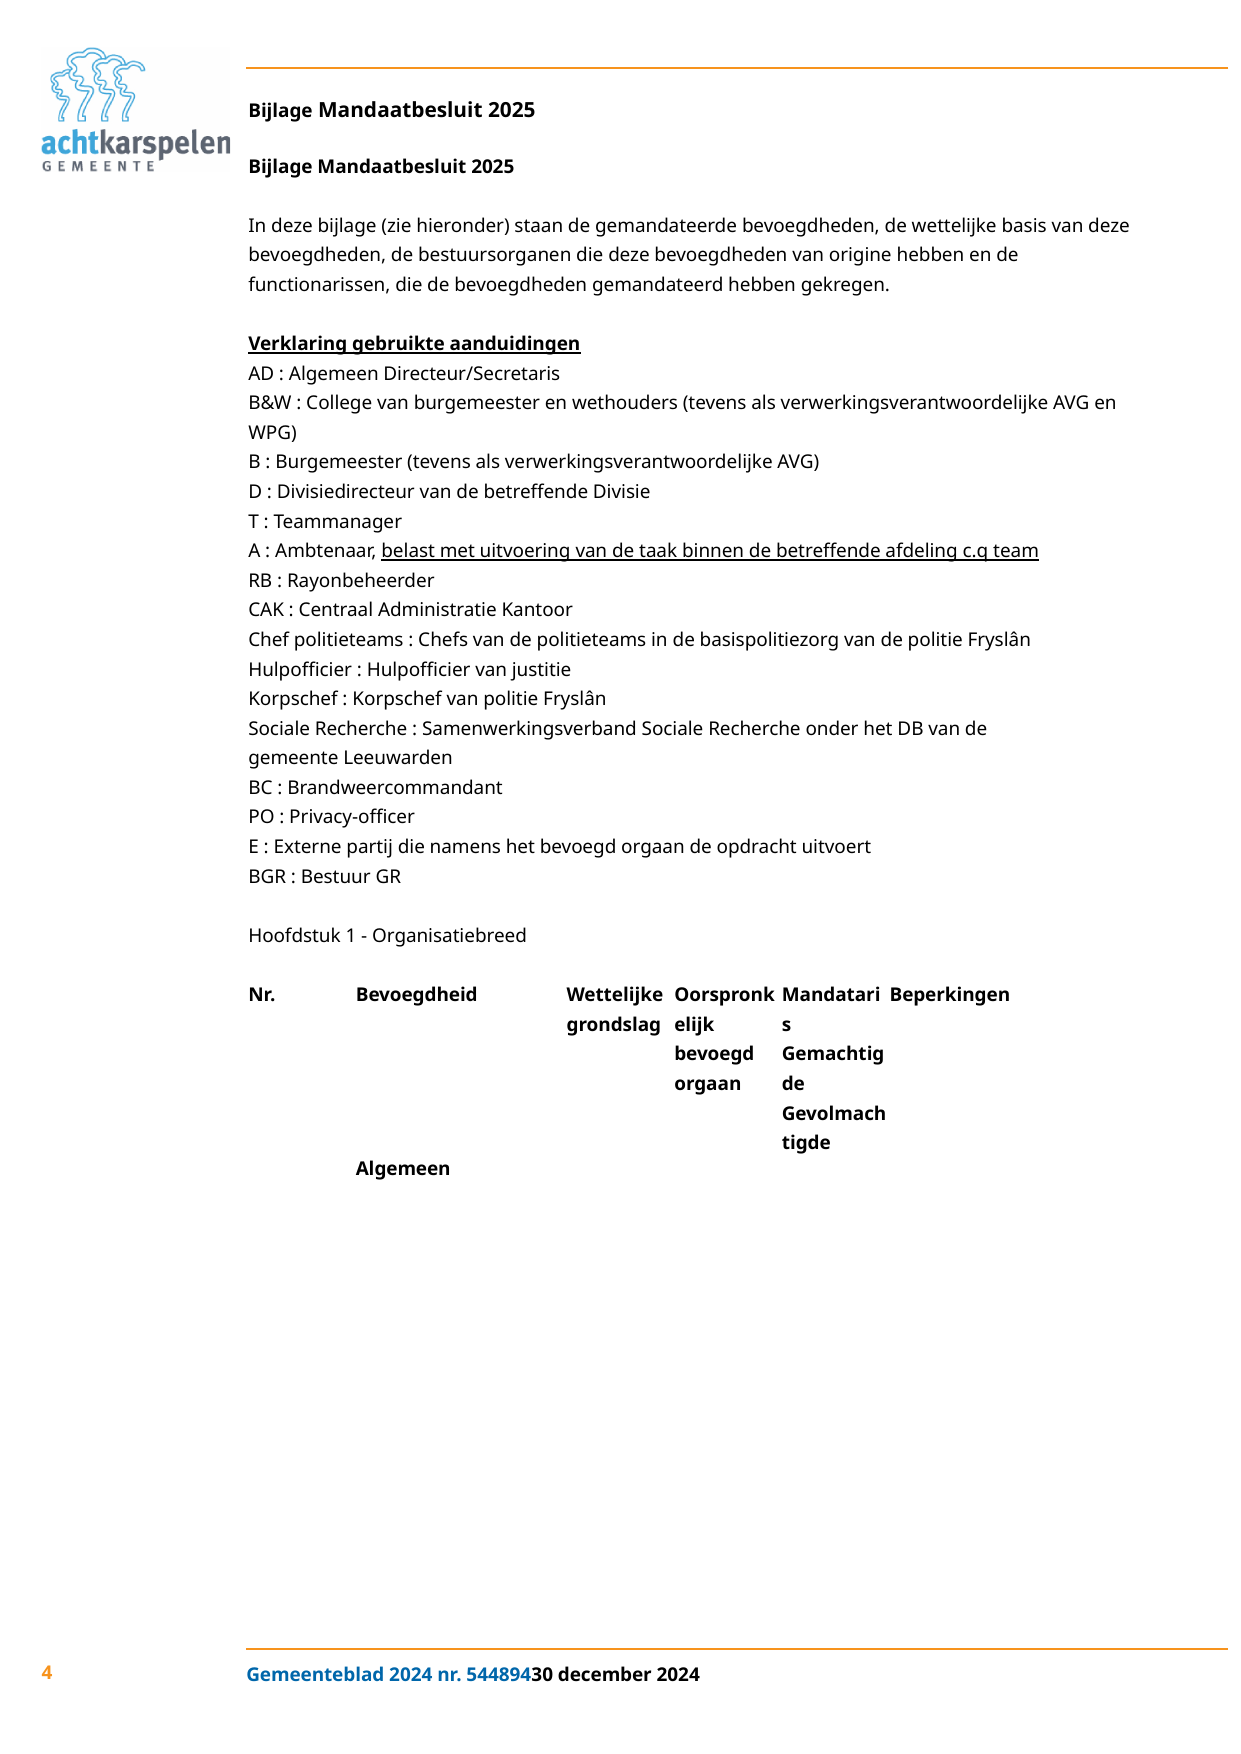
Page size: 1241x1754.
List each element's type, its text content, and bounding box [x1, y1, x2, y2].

text T : Teammanager [248, 508, 1152, 534]
table_cell [674, 1155, 782, 1181]
table_cell Algemeen [356, 1155, 566, 1181]
text B : Burgemeester (tevens als verwerkingsverantwoordelijke AVG) [248, 449, 1152, 474]
text B&W : College van burgemeester en wethouders (tevens als verwerkingsverantwoordelijke AVG en WPG) [248, 389, 1152, 445]
text BGR : Bestuur GR [248, 863, 1152, 889]
text PO : Privacy-officer [248, 804, 1152, 829]
table_header Beperkingen [889, 981, 1152, 1155]
text Korpschef : Korpschef van politie Fryslân [248, 685, 1152, 711]
text In deze bijlage (zie hieronder) staan de gemandateerde bevoegdheden, de wettelijke basis van deze bevoegdheden, de bestuursorganen die deze bevoegdheden van origine hebben en de functionarissen, die de bevoegdheden gemandateerd hebben gekregen. [248, 212, 1152, 297]
text Chef politieteams : Chefs van de politieteams in de basispolitiezorg van de politie Fryslân [248, 626, 1152, 652]
text CAK : Centraal Administratie Kantoor [248, 597, 1152, 622]
text A : Ambtenaar, belast met uitvoering van de taak binnen de betreffende afdeling c.q team [248, 537, 1152, 563]
text E : Externe partij die namens het bevoegd orgaan de opdracht uitvoert [248, 833, 1152, 859]
text RB : Rayonbeheerder [248, 567, 1152, 593]
text Bijlage Mandaatbesluit 2025 [248, 95, 1152, 123]
table_header Wettelijke grondslag [566, 981, 674, 1155]
text D : Divisiedirecteur van de betreffende Divisie [248, 478, 1152, 504]
text AD : Algemeen Directeur/Secretaris [248, 360, 1152, 386]
table_header Bevoegdheid [356, 981, 566, 1155]
text BC : Brandweercommandant [248, 774, 1152, 800]
text Bijlage Mandaatbesluit 2025 [248, 153, 1152, 179]
table_cell [566, 1155, 674, 1181]
text Hoofdstuk 1 - Organisatiebreed [248, 922, 1152, 948]
table_cell [782, 1155, 889, 1181]
table_header Oorspronkelijk bevoegd orgaan [674, 981, 782, 1155]
table_header Nr. [248, 981, 356, 1155]
table_header Mandataris Gemachtigde Gevolmachtigde [782, 981, 889, 1155]
text Verklaring gebruikte aanduidingen [248, 330, 1152, 356]
table_cell [889, 1155, 1152, 1181]
text Sociale Recherche : Samenwerkingsverband Sociale Recherche onder het DB van de gemeente Leeuwarden [248, 715, 1152, 770]
table_cell [248, 1155, 356, 1181]
picture [41, 47, 231, 172]
text Hulpofficier : Hulpofficier van justitie [248, 656, 1152, 682]
